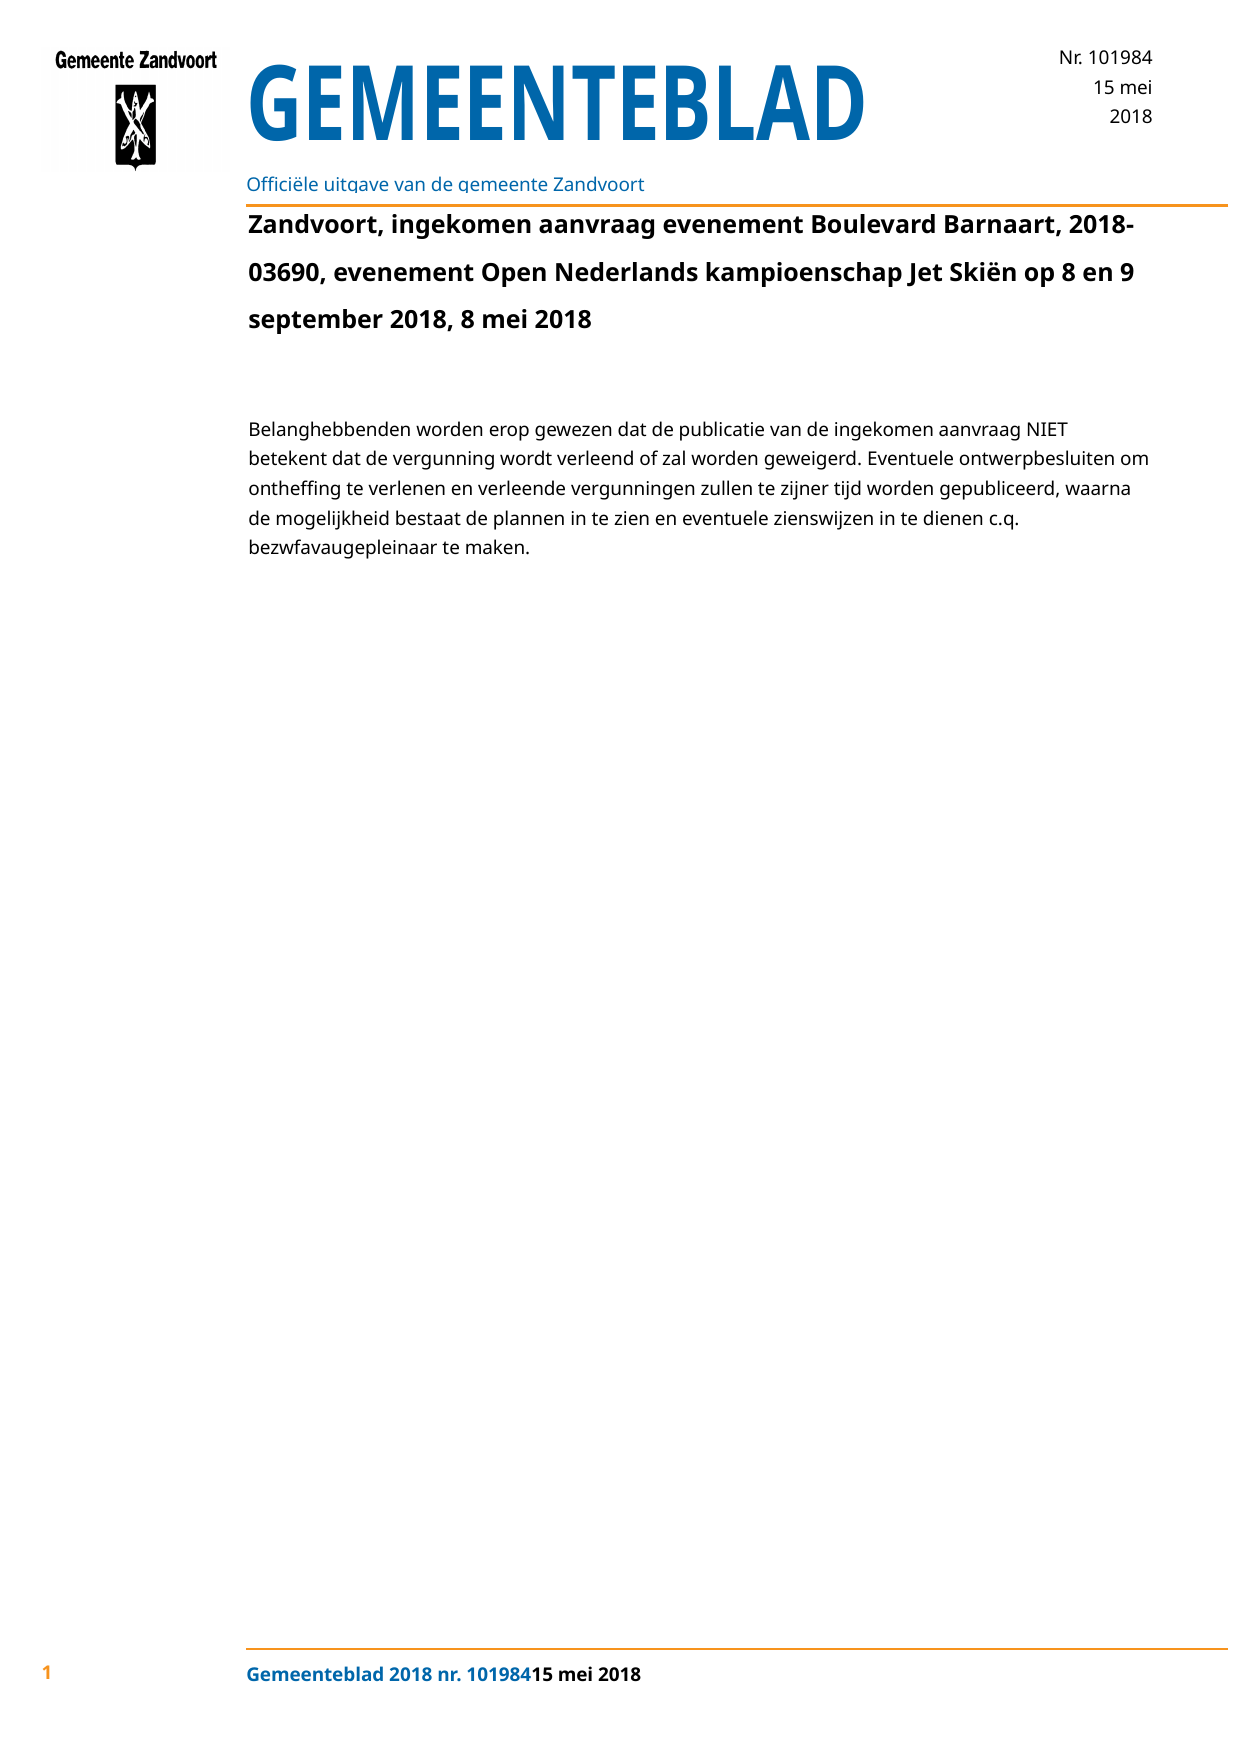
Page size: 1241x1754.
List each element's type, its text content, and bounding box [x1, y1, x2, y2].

picture [41, 47, 231, 172]
text Belanghebbenden worden erop gewezen dat de publicatie van de ingekomen aanvraag NIET betekent dat de vergunning wordt verleend of zal worden geweigerd. Eventuele ontwerpbesluiten om ontheffing te verlenen en verleende vergunningen zullen te zijner tijd worden gepubliceerd, waarna de mogelijkheid bestaat de plannen in te zien en eventuele zienswijzen in te dienen c.q. bezwfavaugepleinaar te maken. [248, 416, 1152, 560]
text Zandvoort, ingekomen aanvraag evenement Boulevard Barnaart, 2018-03690, evenement Open Nederlands kampioenschap Jet Skiën op 8 en 9 september 2018, 8 mei 2018 [248, 207, 1152, 336]
